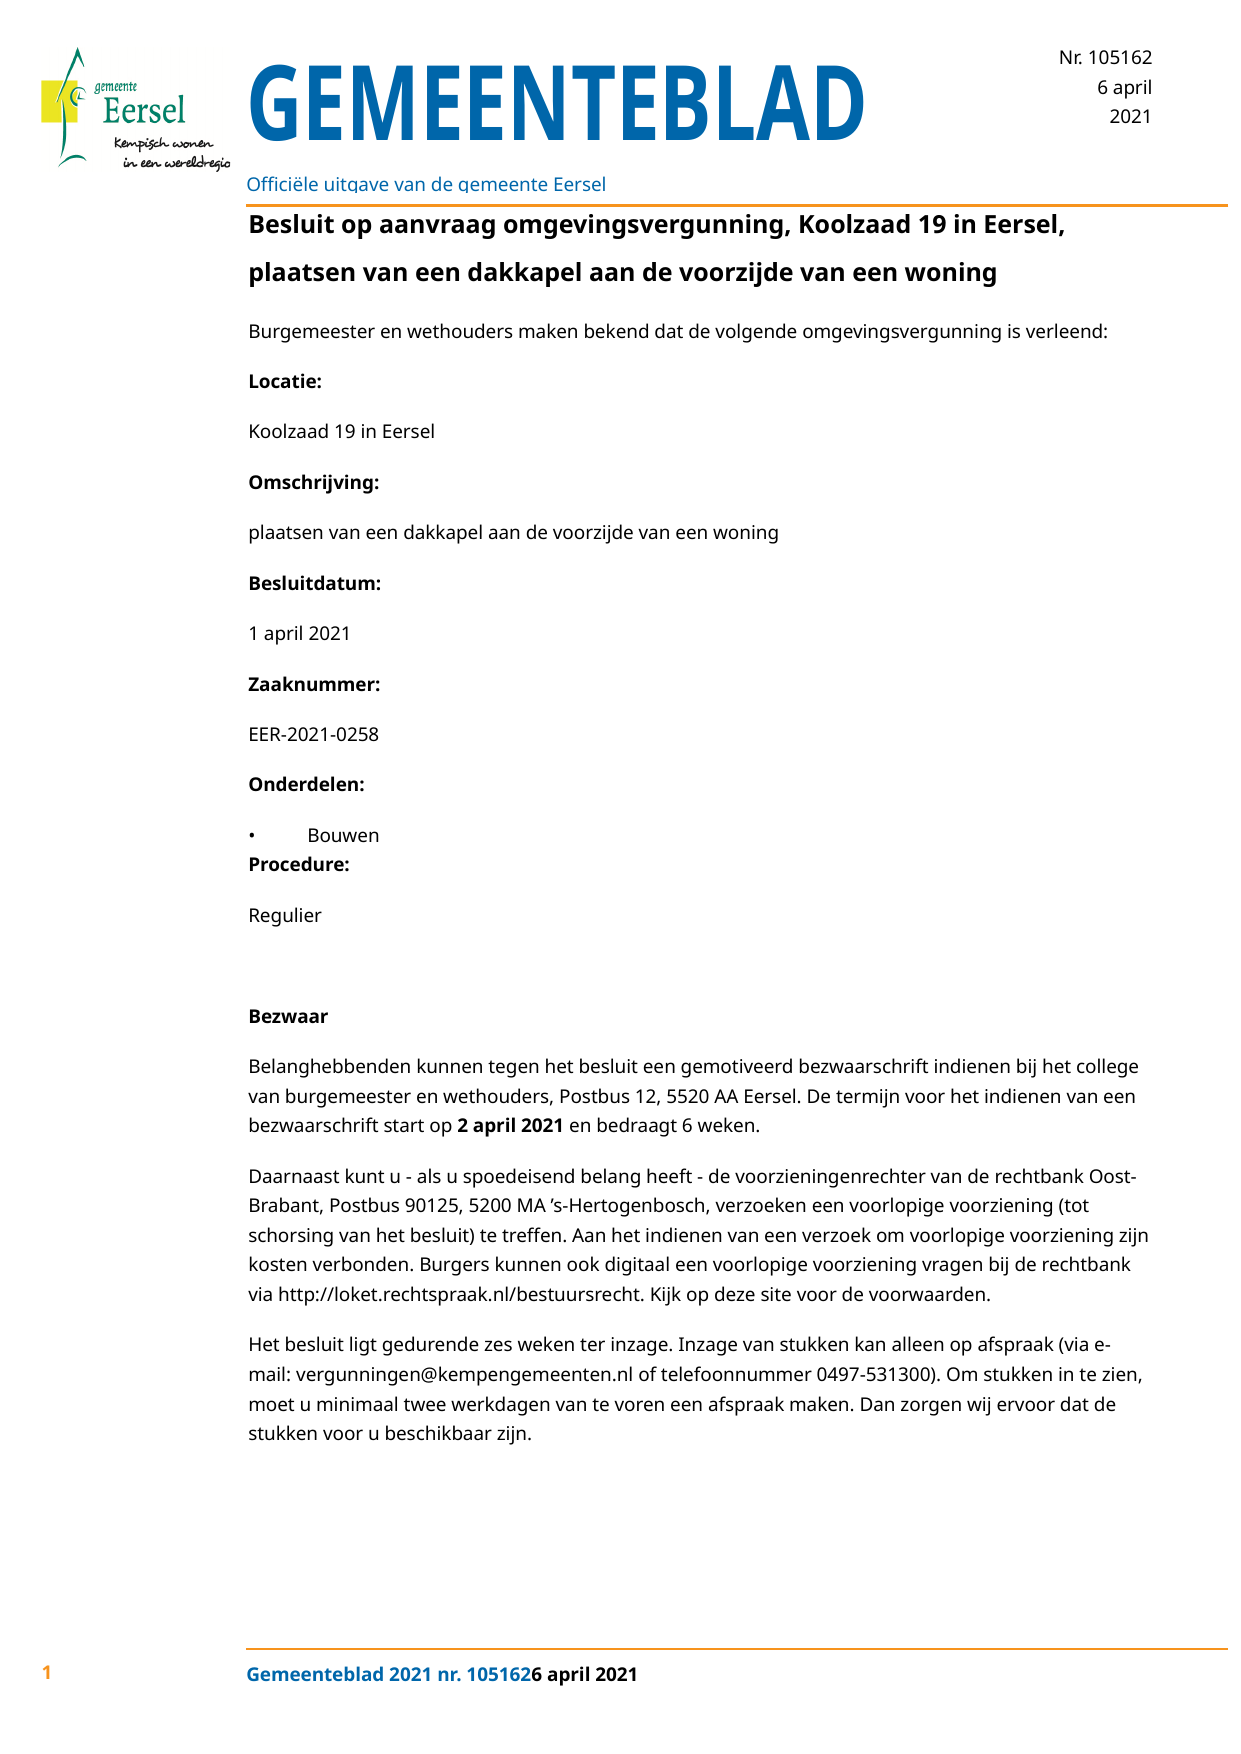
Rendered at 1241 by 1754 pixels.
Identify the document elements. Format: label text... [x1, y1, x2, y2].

text Daarnaast kunt u - als u spoedeisend belang heeft - de voorzieningenrechter van de rechtbank Oost-Brabant, Postbus 90125, 5200 MA ’s-Hertogenbosch, verzoeken een voorlopige voorziening (tot schorsing van het besluit) te treffen. Aan het indienen van een verzoek om voorlopige voorziening zijn kosten verbonden. Burgers kunnen ook digitaal een voorlopige voorziening vragen bij de rechtbank via http://loket.rechtspraak.nl/bestuursrecht. Kijk op deze site voor de voorwaarden. [248, 1163, 1152, 1307]
text plaatsen van een dakkapel aan de voorzijde van een woning [248, 519, 1152, 545]
text Zaaknummer: [248, 671, 1152, 697]
text Locatie: [248, 368, 1152, 394]
text Besluit op aanvraag omgevingsvergunning, Koolzaad 19 in Eersel, plaatsen van een dakkapel aan de voorzijde van een woning [248, 207, 1152, 288]
text Het besluit ligt gedurende zes weken ter inzage. Inzage van stukken kan alleen op afspraak (via e-mail: vergunningen@kempengemeenten.nl of telefoonnummer 0497-531300). Om stukken in te zien, moet u minimaal twee werkdagen van te voren een afspraak maken. Dan zorgen wij ervoor dat de stukken voor u beschikbaar zijn. [248, 1332, 1152, 1446]
text Omschrijving: [248, 469, 1152, 495]
text Burgemeester en wethouders maken bekend dat de volgende omgevingsvergunning is verleend: [248, 318, 1152, 344]
text Onderdelen: [248, 772, 1152, 797]
text EER-2021-0258 [248, 721, 1152, 747]
text Bezwaar [248, 1003, 1152, 1029]
text Regulier [248, 902, 1152, 928]
text 1 april 2021 [248, 620, 1152, 646]
text Procedure: [248, 852, 1152, 877]
picture [41, 47, 231, 172]
list Bouwen [248, 822, 1152, 848]
text Belanghebbenden kunnen tegen het besluit een gemotiveerd bezwaarschrift indienen bij het college van burgemeester en wethouders, Postbus 12, 5520 AA Eersel. De termijn voor het indienen van een bezwaarschrift start op 2 april 2021 en bedraagt 6 weken. [248, 1053, 1152, 1138]
text Koolzaad 19 in Eersel [248, 419, 1152, 444]
text Besluitdatum: [248, 570, 1152, 596]
